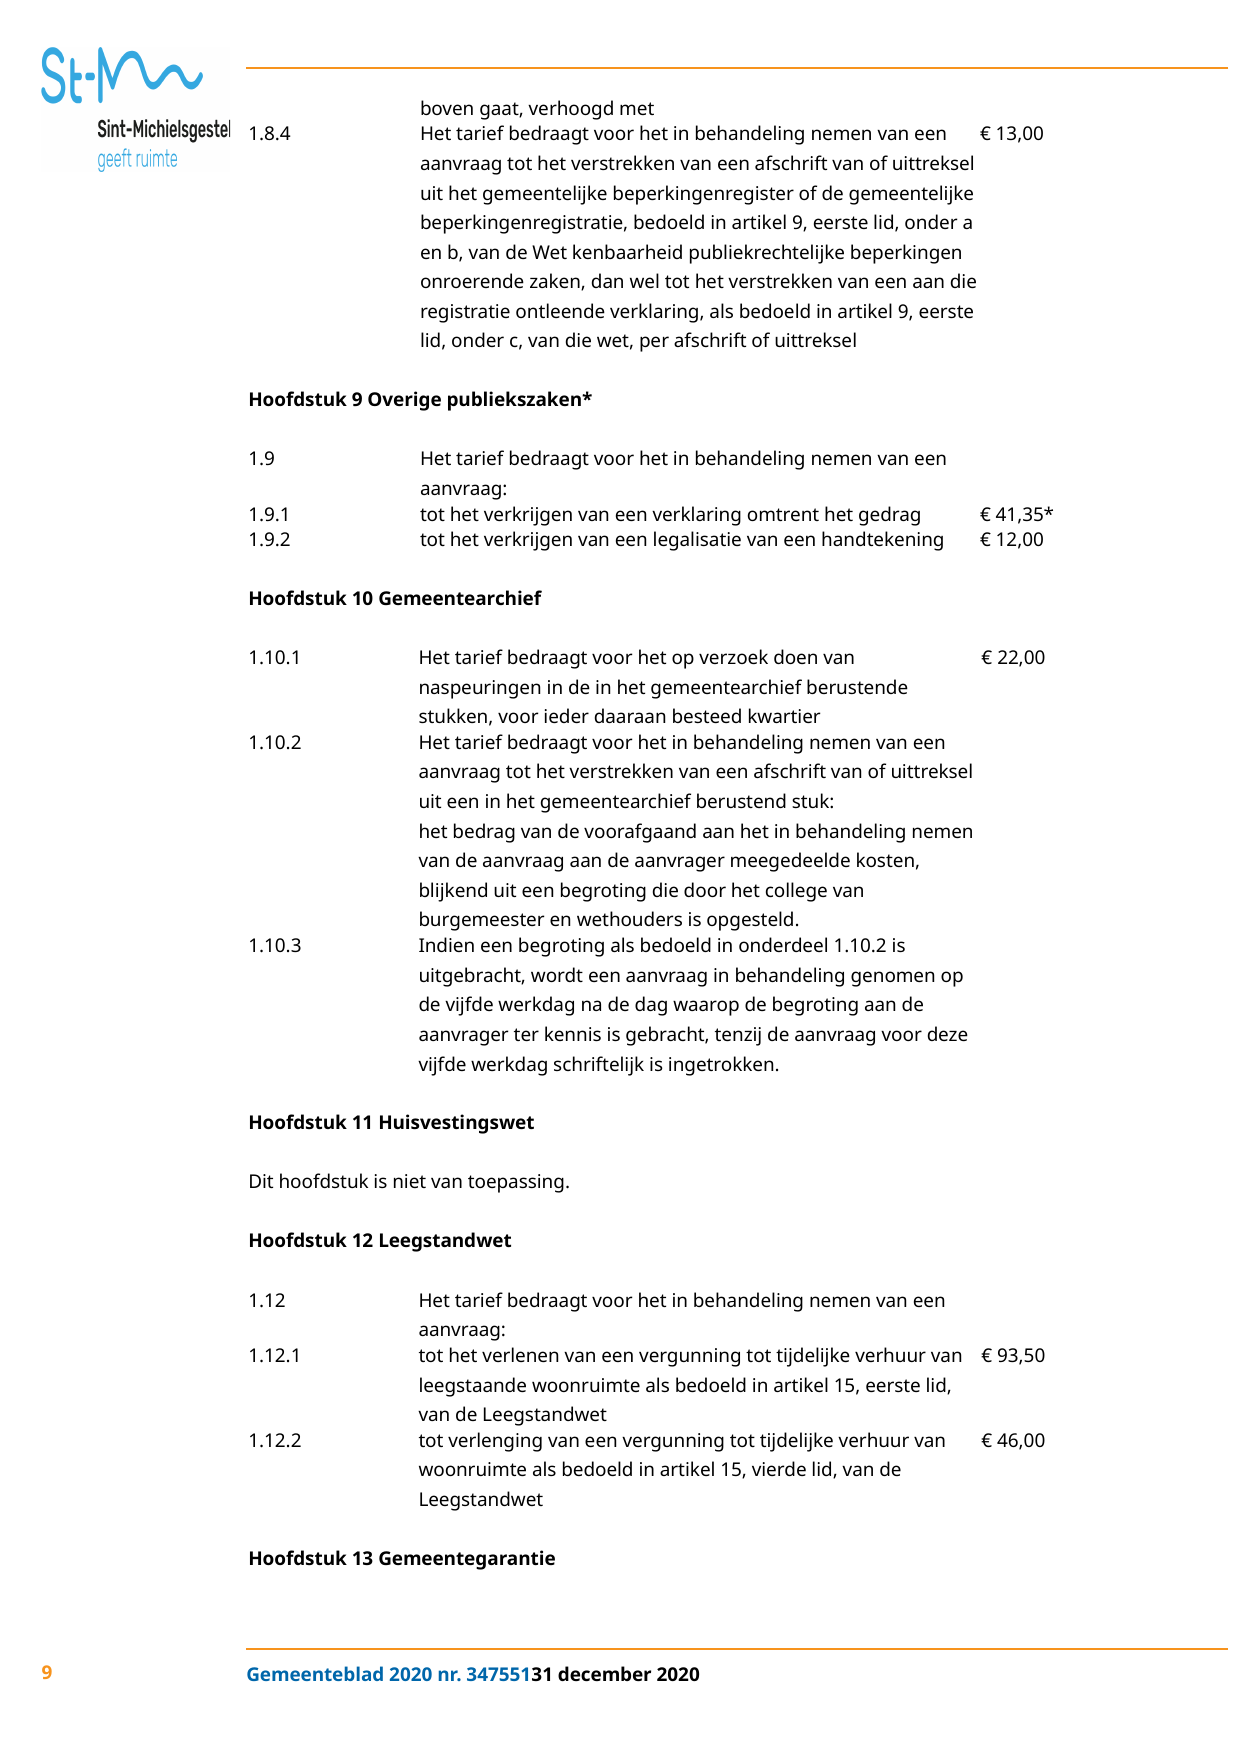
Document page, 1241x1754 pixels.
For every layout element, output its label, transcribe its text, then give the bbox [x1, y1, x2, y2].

table_header [981, 1287, 1152, 1342]
text Hoofdstuk 9 Overige publiekszaken* [248, 386, 1152, 412]
text Hoofdstuk 11 Huisvestingswet [248, 1109, 1152, 1135]
table_cell 1.12.2 [248, 1427, 418, 1512]
table_header € 22,00 [981, 644, 1152, 729]
text Dit hoofdstuk is niet van toepassing. [248, 1168, 1152, 1194]
table_cell € 93,50 [981, 1342, 1152, 1427]
table_cell Indien een begroting als bedoeld in onderdeel 1.10.2 is uitgebracht, wordt een aanvraag in behandeling genomen op de vijfde werkdag na de dag waarop de begroting aan de aanvrager ter kennis is gebracht, tenzij de aanvraag voor deze vijfde werkdag schriftelijk is ingetrokken. [418, 933, 981, 1076]
picture [41, 47, 231, 172]
table_header Het tarief bedraagt voor het in behandeling nemen van een aanvraag: [418, 1287, 981, 1342]
table_cell 1.9.2 [248, 526, 420, 552]
table_cell tot verlenging van een vergunning tot tijdelijke verhuur van woonruimte als bedoeld in artikel 15, vierde lid, van de Leegstandwet [418, 1427, 981, 1512]
table_cell tot het verkrijgen van een verklaring omtrent het gedrag [420, 501, 980, 526]
table_header 1.10.1 [248, 644, 418, 729]
table_cell € 12,00 [980, 526, 1152, 552]
table_cell 1.10.2 [248, 729, 418, 932]
table_cell 1.12.1 [248, 1342, 418, 1427]
table_cell € 46,00 [981, 1427, 1152, 1512]
table_cell [248, 95, 420, 121]
table_header Het tarief bedraagt voor het in behandeling nemen van een aanvraag: [420, 445, 980, 501]
table_cell 1.9.1 [248, 501, 420, 526]
table_cell [981, 729, 1152, 932]
table_cell € 13,00 [980, 121, 1152, 353]
text Hoofdstuk 12 Leegstandwet [248, 1228, 1152, 1253]
table_header 1.9 [248, 445, 420, 501]
table_header Het tarief bedraagt voor het op verzoek doen van naspeuringen in de in het gemeentearchief berustende stukken, voor ieder daaraan besteed kwartier [418, 644, 981, 729]
table_cell [980, 95, 1152, 121]
table_cell boven gaat, verhoogd met [420, 95, 980, 121]
table_cell tot het verlenen van een vergunning tot tijdelijke verhuur van leegstaande woonruimte als bedoeld in artikel 15, eerste lid, van de Leegstandwet [418, 1342, 981, 1427]
table_header 1.12 [248, 1287, 418, 1342]
table_header [980, 445, 1152, 501]
table_cell 1.10.3 [248, 933, 418, 1076]
text Hoofdstuk 13 Gemeentegarantie [248, 1545, 1152, 1571]
table_cell tot het verkrijgen van een legalisatie van een handtekening [420, 526, 980, 552]
table_cell [981, 933, 1152, 1076]
table_cell 1.8.4 [248, 121, 420, 353]
text Hoofdstuk 10 Gemeentearchief [248, 585, 1152, 611]
table_cell € 41,35* [980, 501, 1152, 526]
table_cell Het tarief bedraagt voor het in behandeling nemen van een aanvraag tot het verstrekken van een afschrift van of uittreksel uit een in het gemeentearchief berustend stuk: het bedrag van de voorafgaand aan het in behandeling nemen van de aanvraag aan de aanvrager meegedeelde kosten, blijkend uit een begroting die door het college van burgemeester en wethouders is opgesteld. [418, 729, 981, 932]
table_cell Het tarief bedraagt voor het in behandeling nemen van een aanvraag tot het verstrekken van een afschrift van of uittreksel uit het gemeentelijke beperkingenregister of de gemeentelijke beperkingenregistratie, bedoeld in artikel 9, eerste lid, onder a en b, van de Wet kenbaarheid publiekrechtelijke beperkingen onroerende zaken, dan wel tot het verstrekken van een aan die registratie ontleende verklaring, als bedoeld in artikel 9, eerste lid, onder c, van die wet, per afschrift of uittreksel [420, 121, 980, 353]
